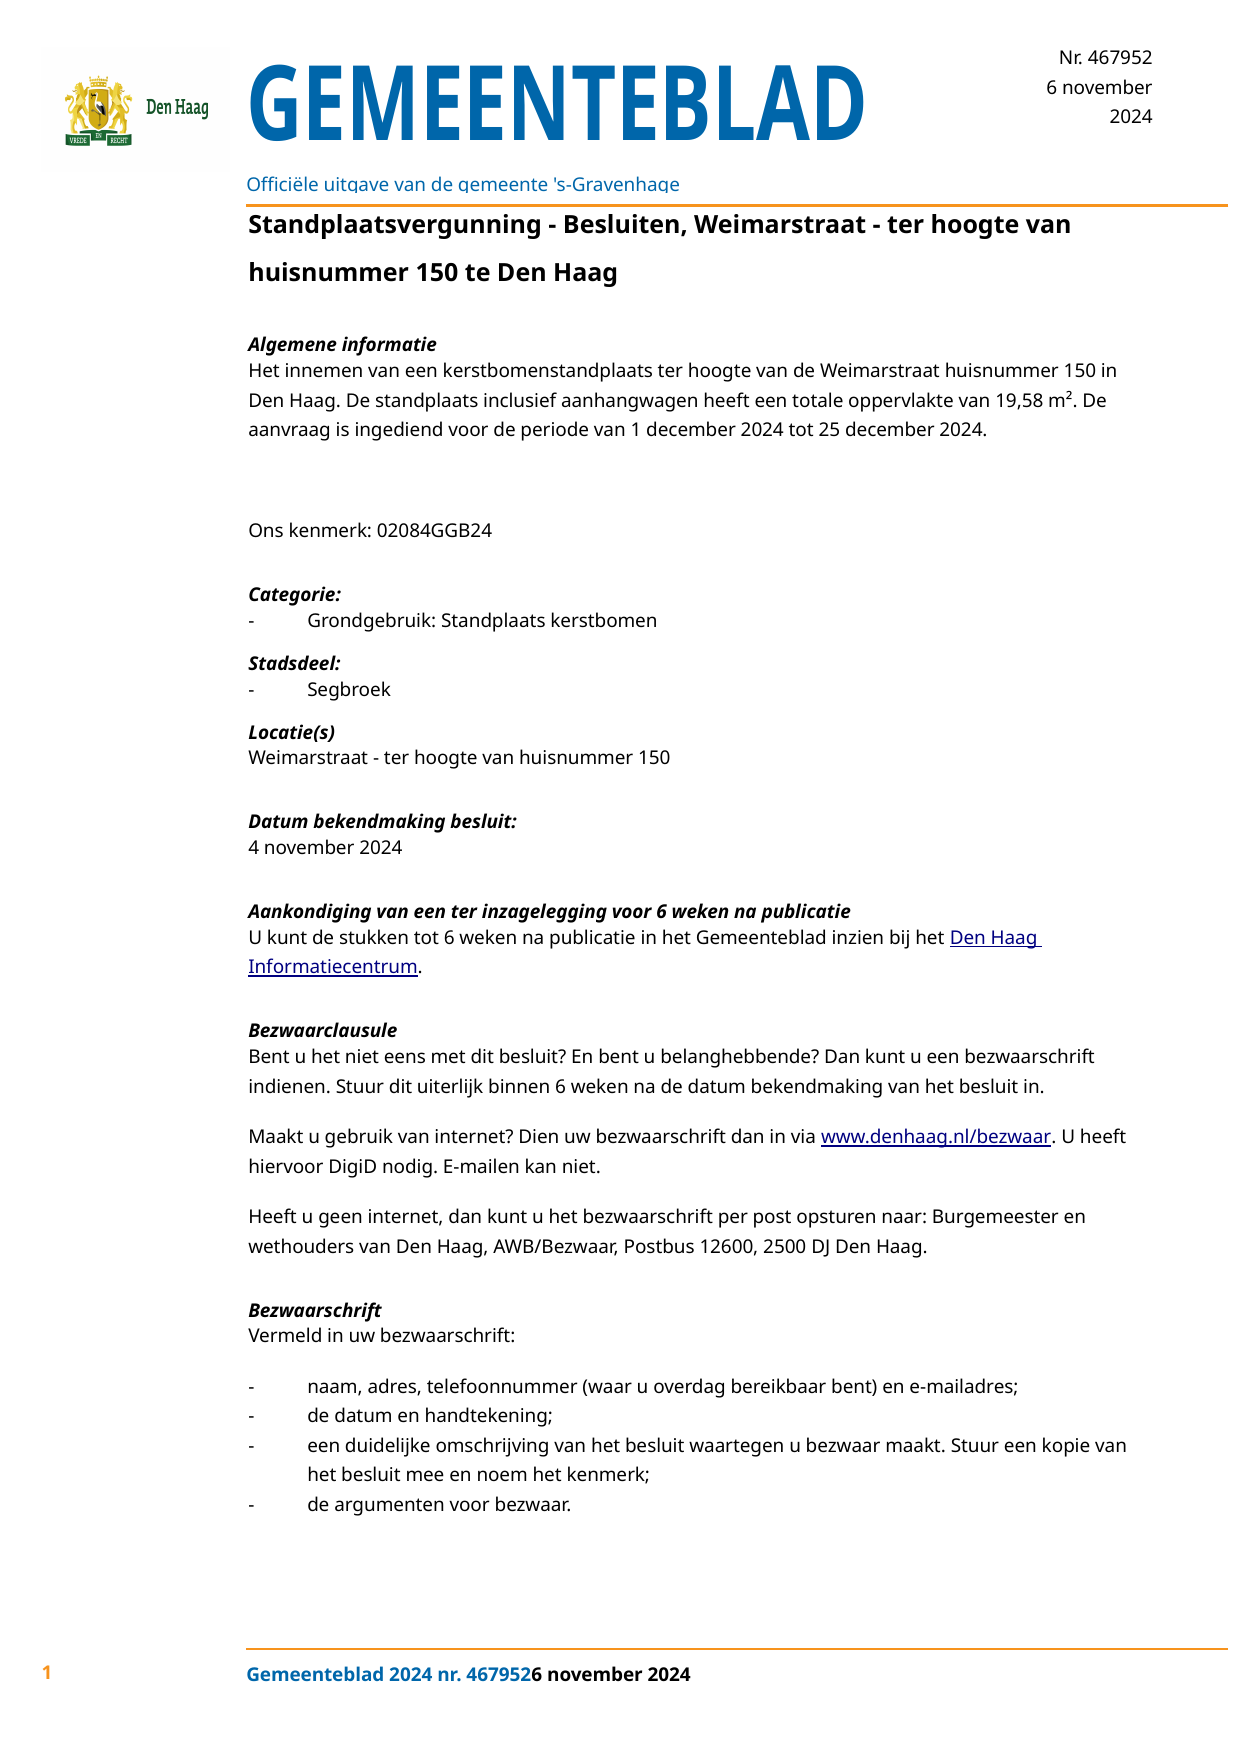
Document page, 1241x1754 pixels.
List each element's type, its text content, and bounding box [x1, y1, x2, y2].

text Vermeld in uw bezwaarschrift: [248, 1322, 1152, 1348]
text U kunt de stukken tot 6 weken na publicatie in het Gemeenteblad inzien bij het Den Haag Informatiecentrum. [248, 924, 1152, 979]
list een duidelijke omschrijving van het besluit waartegen u bezwaar maakt. Stuur een kopie van het besluit mee en noem het kenmerk; [248, 1432, 1152, 1487]
text Het innemen van een kerstbomenstandplaats ter hoogte van de Weimarstraat huisnummer 150 in Den Haag. De standplaats inclusief aanhangwagen heeft een totale oppervlakte van 19,58 m². De aanvraag is ingediend voor de periode van 1 december 2024 tot 25 december 2024. [248, 357, 1152, 442]
list Segbroek [248, 676, 1152, 701]
text Categorie: [248, 581, 1152, 607]
text Aankondiging van een ter inzagelegging voor 6 weken na publicatie [248, 898, 1152, 924]
text Stadsdeel: [248, 650, 1152, 676]
text Bezwaarschrift [248, 1297, 1152, 1322]
text Standplaatsvergunning - Besluiten, Weimarstraat - ter hoogte van huisnummer 150 te Den Haag [248, 207, 1152, 288]
list naam, adres, telefoonnummer (waar u overdag bereikbaar bent) en e-mailadres; [248, 1373, 1152, 1399]
text Datum bekendmaking besluit: [248, 808, 1152, 834]
list Grondgebruik: Standplaats kerstbomen [248, 607, 1152, 633]
text Heeft u geen internet, dan kunt u het bezwaarschrift per post opsturen naar: Burgemeester en wethouders van Den Haag, AWB/Bezwaar, Postbus 12600, 2500 DJ Den Haag. [248, 1203, 1152, 1258]
list de datum en handtekening; [248, 1402, 1152, 1428]
text Maakt u gebruik van internet? Dien uw bezwaarschrift dan in via www.denhaag.nl/bezwaar. U heeft hiervoor DigiD nodig. E-mailen kan niet. [248, 1123, 1152, 1178]
picture [41, 47, 231, 172]
text Bent u het niet eens met dit besluit? En bent u belanghebbende? Dan kunt u een bezwaarschrift indienen. Stuur dit uiterlijk binnen 6 weken na de datum bekendmaking van het besluit in. [248, 1043, 1152, 1098]
list de argumenten voor bezwaar. [248, 1491, 1152, 1517]
text Algemene informatie [248, 331, 1152, 357]
text Ons kenmerk: 02084GGB24 [248, 517, 1152, 543]
text Weimarstraat - ter hoogte van huisnummer 150 [248, 744, 1152, 770]
text 4 november 2024 [248, 834, 1152, 860]
text Bezwaarclausule [248, 1017, 1152, 1043]
text Locatie(s) [248, 719, 1152, 744]
